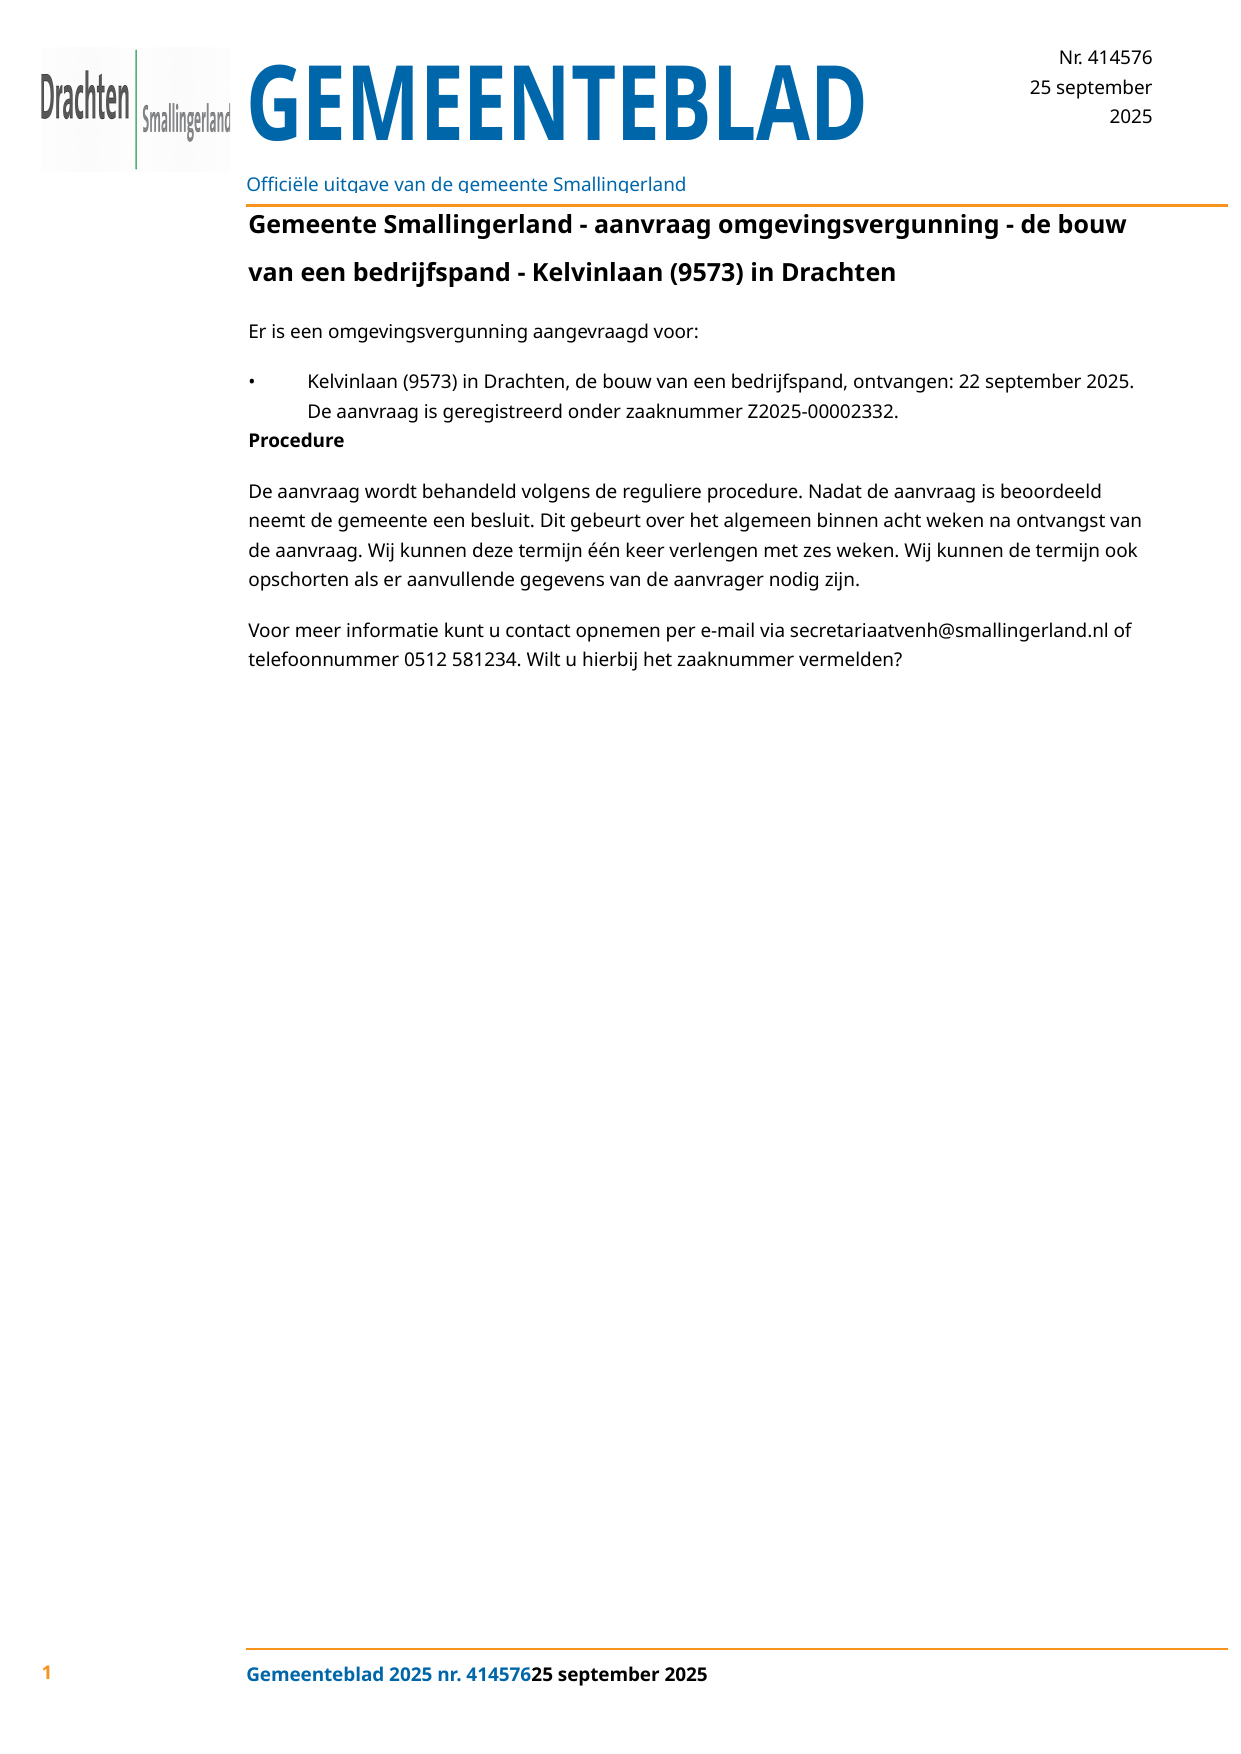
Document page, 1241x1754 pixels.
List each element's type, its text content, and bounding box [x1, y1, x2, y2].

text Er is een omgevingsvergunning aangevraagd voor: [248, 318, 1152, 344]
picture [41, 47, 231, 172]
text De aanvraag wordt behandeld volgens de reguliere procedure. Nadat de aanvraag is beoordeeld neemt de gemeente een besluit. Dit gebeurt over het algemeen binnen acht weken na ontvangst van de aanvraag. Wij kunnen deze termijn één keer verlengen met zes weken. Wij kunnen de termijn ook opschorten als er aanvullende gegevens van de aanvrager nodig zijn. [248, 478, 1152, 592]
text Procedure [248, 427, 1152, 453]
text Voor meer informatie kunt u contact opnemen per e-mail via secretariaatvenh@smallingerland.nl of telefoonnummer 0512 581234. Wilt u hierbij het zaaknummer vermelden? [248, 617, 1152, 672]
text Gemeente Smallingerland - aanvraag omgevingsvergunning - de bouw van een bedrijfspand - Kelvinlaan (9573) in Drachten [248, 207, 1152, 288]
list Kelvinlaan (9573) in Drachten, de bouw van een bedrijfspand, ontvangen: 22 september 2025. De aanvraag is geregistreerd onder zaaknummer Z2025-00002332. [248, 368, 1152, 424]
